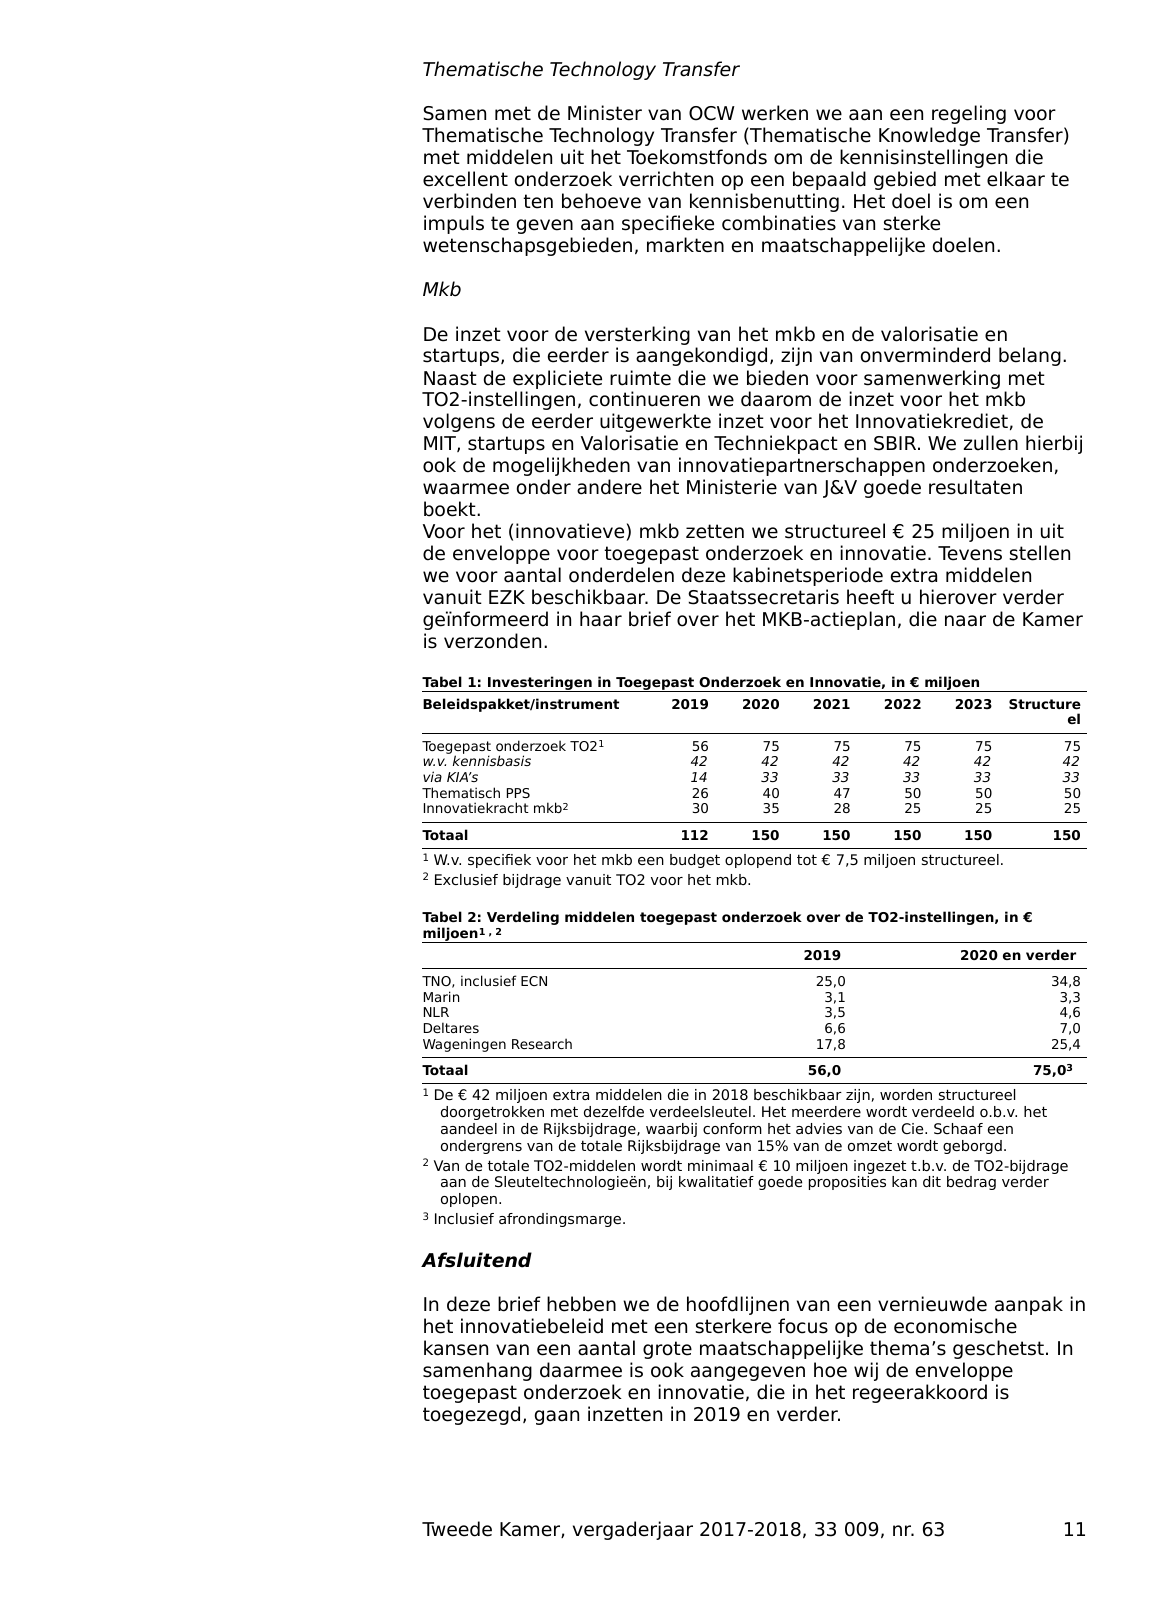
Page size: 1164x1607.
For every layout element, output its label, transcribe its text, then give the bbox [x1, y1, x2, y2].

table_cell 33 [927, 770, 998, 786]
text De inzet voor de versterking van het mkb en de valorisatie en startups, die eerder is aangekondigd, zijn van onverminderd belang. Naast de expliciete ruimte die we bieden voor samenwerking met TO2-instellingen, continueren we daarom de inzet voor het mkb volgens de eerder uitgewerkte inzet voor het Innovatiekrediet, de MIT, startups en Valorisatie en Techniekpact en SBIR. We zullen hierbij ook de mogelijkheden van innovatiepartnerschappen onderzoeken, waarmee onder andere het Ministerie van J&V goede resultaten boekt. [422, 323, 1087, 521]
table_cell 150 [998, 823, 1087, 848]
table_cell 26 [644, 786, 714, 801]
table_cell 14 [644, 770, 714, 786]
table_cell 150 [785, 823, 856, 848]
table_cell 7,0 [852, 1021, 1087, 1037]
table_cell 42 [715, 754, 785, 770]
table_cell 3,5 [654, 1005, 852, 1021]
table_cell Beleidspakket/instrument [422, 692, 644, 733]
text Samen met de Minister van OCW werken we aan een regeling voor Thematische Technology Transfer (Thematische Knowledge Transfer) met middelen uit het Toekomstfonds om de kennisinstellingen die excellent onderzoek verrichten op een bepaald gebied met elkaar te verbinden ten behoeve van kennisbenutting. Het doel is om een impuls te geven aan specifieke combinaties van sterke wetenschapsgebieden, markten en maatschappelijke doelen. [422, 103, 1087, 257]
table_cell 33 [856, 770, 927, 786]
table_cell Innovatiekracht mkb2 [422, 801, 644, 822]
table_cell 42 [785, 754, 856, 770]
table_cell 75 [998, 734, 1087, 754]
table_cell 34,8 [852, 969, 1087, 989]
table_cell 50 [998, 786, 1087, 801]
table_cell Totaal [422, 1058, 654, 1083]
table_header Tabel 1: Investeringen in Toegepast Onderzoek en Innovatie, in € miljoen [422, 675, 1087, 691]
table_cell 75 [927, 734, 998, 754]
subtitle Thematische Technology Transfer [422, 59, 1087, 81]
table_cell TNO, inclusief ECN [422, 969, 654, 989]
table_cell 25,0 [654, 969, 852, 989]
subtitle Afsluitend [422, 1250, 1087, 1272]
table_cell 33 [998, 770, 1087, 786]
table_cell Toegepast onderzoek TO21 [422, 734, 644, 754]
table_cell 50 [856, 786, 927, 801]
text Voor het (innovatieve) mkb zetten we structureel € 25 miljoen in uit de enveloppe voor toegepast onderzoek en innovatie. Tevens stellen we voor aantal onderdelen deze kabinetsperiode extra middelen vanuit EZK beschikbaar. De Staatssecretaris heeft u hierover verder geïnformeerd in haar brief over het MKB-actieplan, die naar de Kamer is verzonden. [422, 521, 1087, 653]
table_cell 35 [715, 801, 785, 822]
table_cell via KIA’s [422, 770, 644, 786]
table_cell 25 [927, 801, 998, 822]
table_cell 3,3 [852, 989, 1087, 1005]
table_cell 42 [644, 754, 714, 770]
table_cell 17,8 [654, 1037, 852, 1057]
table_cell 2019 [644, 692, 714, 733]
table_cell 2021 [785, 692, 856, 733]
table_cell 75 [715, 734, 785, 754]
table_cell 42 [856, 754, 927, 770]
table_cell 150 [927, 823, 998, 848]
table_cell 75 [785, 734, 856, 754]
table_cell 2023 [927, 692, 998, 733]
table_cell 1 De € 42 miljoen extra middelen die in 2018 beschikbaar zijn, worden structureel doorgetrokken met dezelfde verdeelsleutel. Het meerdere wordt verdeeld o.b.v. het aandeel in de Rijksbijdrage, waarbij conform het advies van de Cie. Schaaf een ondergrens van de totale Rijksbijdrage van 15% van de omzet wordt geborgd. 2 Van de totale TO2-middelen wordt minimaal € 10 miljoen ingezet t.b.v. de TO2-bijdrage aan de Sleuteltechnologieën, bij kwalitatief goede proposities kan dit bedrag verder oplopen. 3 Inclusief afrondingsmarge. [422, 1084, 1087, 1228]
table_cell 56,0 [654, 1058, 852, 1083]
table_cell 28 [785, 801, 856, 822]
table_cell 25 [998, 801, 1087, 822]
table_cell 42 [927, 754, 998, 770]
table_cell w.v. kennisbasis [422, 754, 644, 770]
table_header Tabel 2: Verdeling middelen toegepast onderzoek over de TO2-instellingen, in € miljoen1, 2 [422, 910, 1087, 942]
table_cell Wageningen Research [422, 1037, 654, 1057]
table_cell 2020 en verder [852, 943, 1087, 968]
table_cell 30 [644, 801, 714, 822]
table_cell 6,6 [654, 1021, 852, 1037]
table_cell 2020 [715, 692, 785, 733]
table_cell 150 [715, 823, 785, 848]
table_cell Thematisch PPS [422, 786, 644, 801]
table_cell 50 [927, 786, 998, 801]
table_cell Deltares [422, 1021, 654, 1037]
table_cell 25,4 [852, 1037, 1087, 1057]
table_cell 25 [856, 801, 927, 822]
text In deze brief hebben we de hoofdlijnen van een vernieuwde aanpak in het innovatiebeleid met een sterkere focus op de economische kansen van een aantal grote maatschappelijke thema’s geschetst. In samenhang daarmee is ook aangegeven hoe wij de enveloppe toegepast onderzoek en innovatie, die in het regeerakkoord is toegezegd, gaan inzetten in 2019 en verder. [422, 1294, 1087, 1426]
table_cell 75,03 [852, 1058, 1087, 1083]
table_cell 3,1 [654, 989, 852, 1005]
table_cell 56 [644, 734, 714, 754]
table_cell 150 [856, 823, 927, 848]
table_cell 2022 [856, 692, 927, 733]
table_cell 42 [998, 754, 1087, 770]
table_cell Marin [422, 989, 654, 1005]
table_cell Totaal [422, 823, 644, 848]
table_cell 33 [785, 770, 856, 786]
subtitle Mkb [422, 279, 1087, 301]
table_cell 47 [785, 786, 856, 801]
table_cell 75 [856, 734, 927, 754]
table_cell 33 [715, 770, 785, 786]
table_cell 4,6 [852, 1005, 1087, 1021]
table_cell 40 [715, 786, 785, 801]
table_cell 2019 [654, 943, 852, 968]
table_cell 112 [644, 823, 714, 848]
table_cell [422, 943, 654, 968]
table_cell 1 W.v. specifiek voor het mkb een budget oplopend tot € 7,5 miljoen structureel. 2 Exclusief bijdrage vanuit TO2 voor het mkb. [422, 849, 1087, 888]
table_cell Structureel [998, 692, 1087, 733]
table_cell NLR [422, 1005, 654, 1021]
